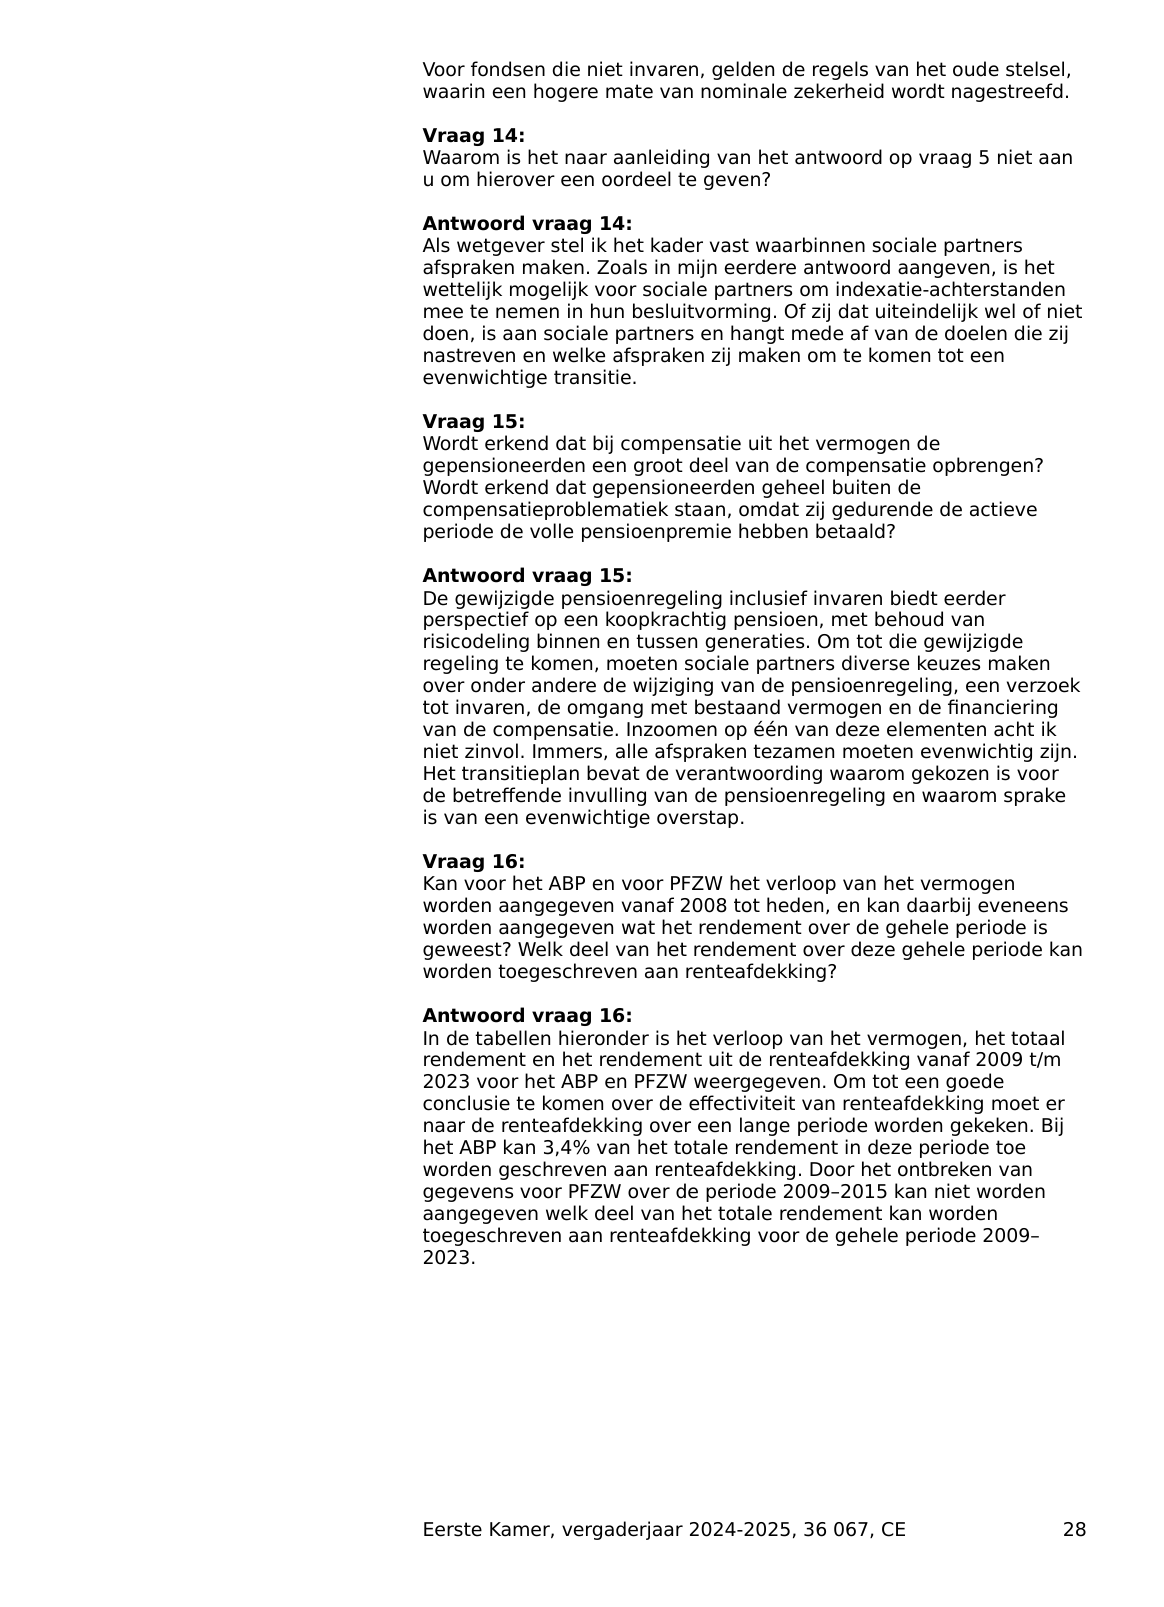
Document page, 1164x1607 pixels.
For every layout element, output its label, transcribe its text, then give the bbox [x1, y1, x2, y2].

text Als wetgever stel ik het kader vast waarbinnen sociale partners afspraken maken. Zoals in mijn eerdere antwoord aangeven, is het wettelijk mogelijk voor sociale partners om indexatie-achterstanden mee te nemen in hun besluitvorming. Of zij dat uiteindelijk wel of niet doen, is aan sociale partners en hangt mede af van de doelen die zij nastreven en welke afspraken zij maken om te komen tot een evenwichtige transitie. [422, 235, 1087, 389]
text Waarom is het naar aanleiding van het antwoord op vraag 5 niet aan u om hierover een oordeel te geven? [422, 147, 1087, 191]
text Vraag 14: [422, 125, 1087, 147]
text Antwoord vraag 16: [422, 1005, 1087, 1027]
text Antwoord vraag 15: [422, 565, 1087, 587]
text Wordt erkend dat bij compensatie uit het vermogen de gepensioneerden een groot deel van de compensatie opbrengen? Wordt erkend dat gepensioneerden geheel buiten de compensatieproblematiek staan, omdat zij gedurende de actieve periode de volle pensioenpremie hebben betaald? [422, 433, 1087, 543]
text In de tabellen hieronder is het verloop van het vermogen, het totaal rendement en het rendement uit de renteafdekking vanaf 2009 t/m 2023 voor het ABP en PFZW weergegeven. Om tot een goede conclusie te komen over de effectiviteit van renteafdekking moet er naar de renteafdekking over een lange periode worden gekeken. Bij het ABP kan 3,4% van het totale rendement in deze periode toe worden geschreven aan renteafdekking. Door het ontbreken van gegevens voor PFZW over de periode 2009–2015 kan niet worden aangegeven welk deel van het totale rendement kan worden toegeschreven aan renteafdekking voor de gehele periode 2009–2023. [422, 1027, 1087, 1269]
text Vraag 15: [422, 411, 1087, 433]
text De gewijzigde pensioenregeling inclusief invaren biedt eerder perspectief op een koopkrachtig pensioen, met behoud van risicodeling binnen en tussen generaties. Om tot die gewijzigde regeling te komen, moeten sociale partners diverse keuzes maken over onder andere de wijziging van de pensioenregeling, een verzoek tot invaren, de omgang met bestaand vermogen en de financiering van de compensatie. Inzoomen op één van deze elementen acht ik niet zinvol. Immers, alle afspraken tezamen moeten evenwichtig zijn. Het transitieplan bevat de verantwoording waarom gekozen is voor de betreffende invulling van de pensioenregeling en waarom sprake is van een evenwichtige overstap. [422, 587, 1087, 829]
text Vraag 16: [422, 851, 1087, 873]
text Voor fondsen die niet invaren, gelden de regels van het oude stelsel, waarin een hogere mate van nominale zekerheid wordt nagestreefd. [422, 59, 1087, 103]
text Kan voor het ABP en voor PFZW het verloop van het vermogen worden aangegeven vanaf 2008 tot heden, en kan daarbij eveneens worden aangegeven wat het rendement over de gehele periode is geweest? Welk deel van het rendement over deze gehele periode kan worden toegeschreven aan renteafdekking? [422, 873, 1087, 983]
text Antwoord vraag 14: [422, 213, 1087, 235]
